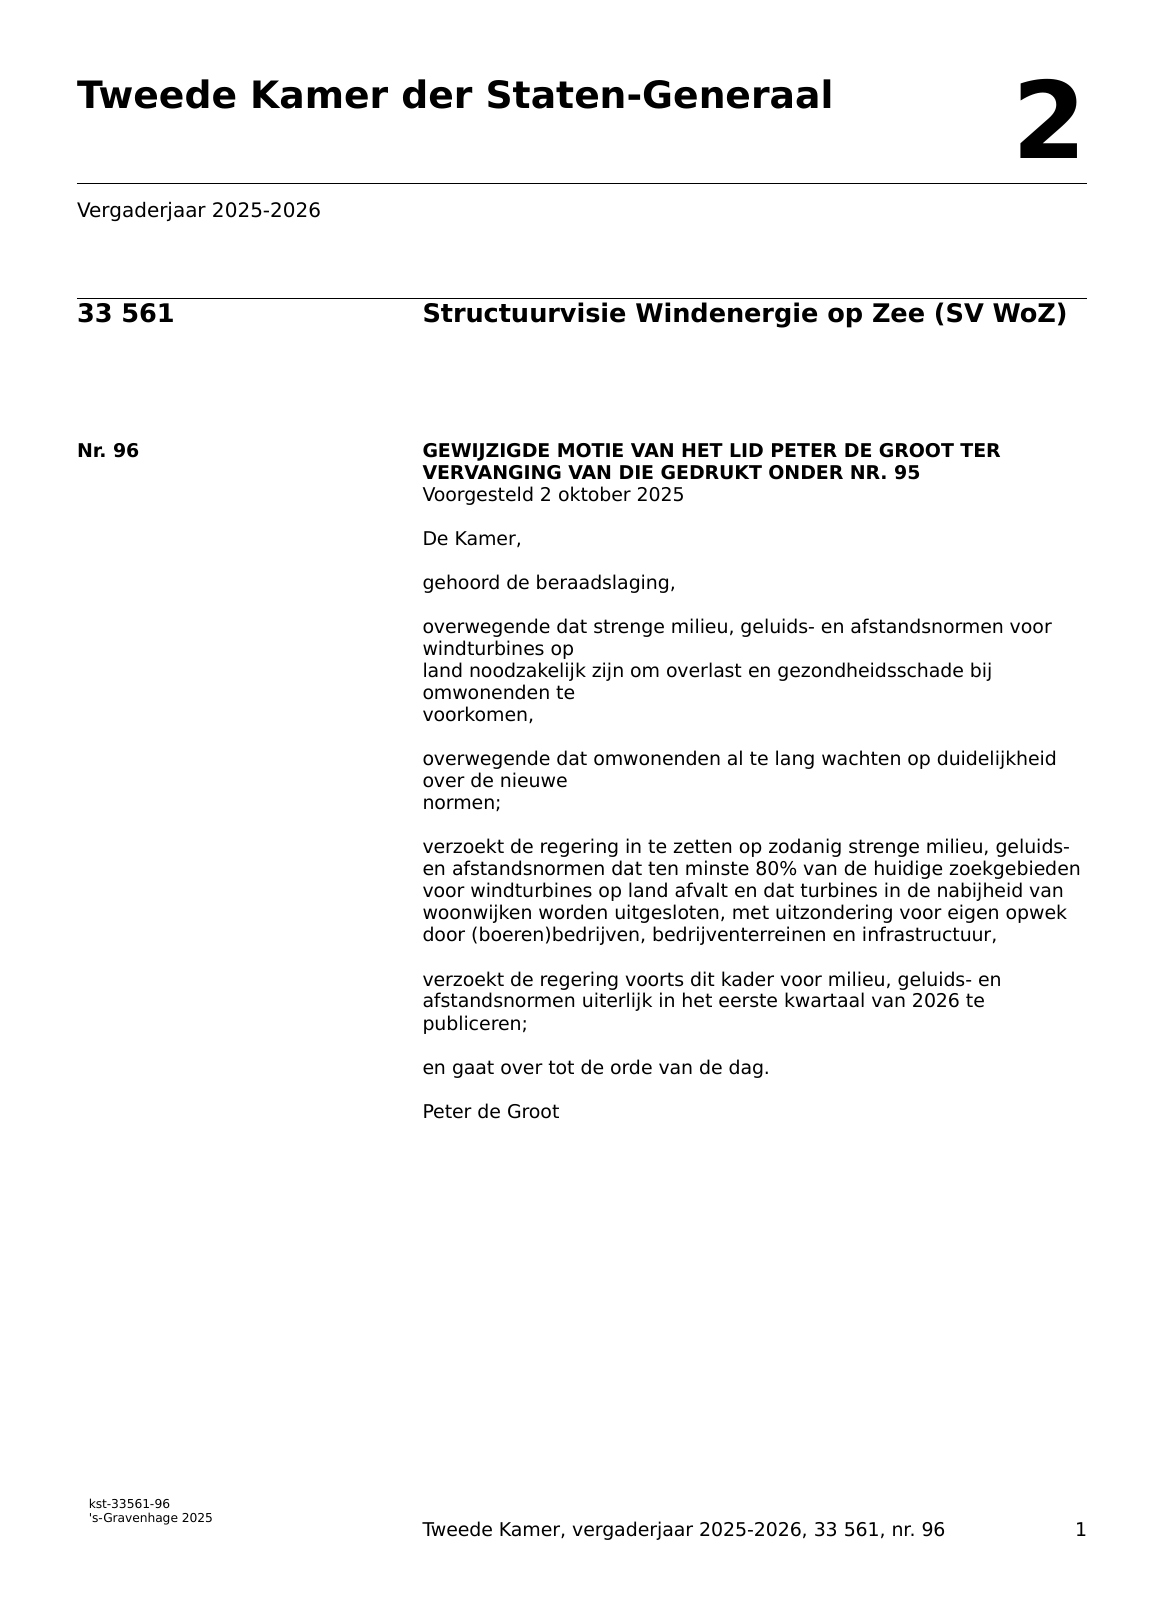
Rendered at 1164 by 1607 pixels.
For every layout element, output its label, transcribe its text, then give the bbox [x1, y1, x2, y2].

text Peter de Groot [422, 1101, 1087, 1123]
text normen; [422, 792, 1087, 814]
table_header 2 [886, 59, 1087, 183]
text voorkomen, [422, 704, 1087, 726]
table_header Tweede Kamer der Staten-Generaal [77, 59, 886, 183]
text 's-Gravenhage 2025 [88, 1511, 323, 1525]
text gehoord de beraadslaging, [422, 572, 1087, 594]
text overwegende dat omwonenden al te lang wachten op duidelijkheid over de nieuwe [422, 748, 1087, 792]
text De Kamer, [422, 528, 1087, 550]
text en gaat over tot de orde van de dag. [422, 1057, 1087, 1078]
table_cell Vergaderjaar 2025-2026 [77, 184, 1087, 298]
subtitle 33 561 Structuurvisie Windenergie op Zee (SV WoZ) [77, 299, 1087, 329]
subtitle Nr. 96 GEWIJZIGDE MOTIE VAN HET LID PETER DE GROOT TER VERVANGING VAN DIE GEDRUKT ONDER NR. 95 [77, 440, 1087, 484]
text kst-33561-96 [88, 1497, 323, 1511]
text Voorgesteld 2 oktober 2025 [422, 484, 1087, 506]
text overwegende dat strenge milieu, geluids- en afstandsnormen voor windturbines op [422, 616, 1087, 660]
text land noodzakelijk zijn om overlast en gezondheidsschade bij omwonenden te [422, 660, 1087, 704]
text verzoekt de regering voorts dit kader voor milieu, geluids- en afstandsnormen uiterlijk in het eerste kwartaal van 2026 te publiceren; [422, 968, 1087, 1034]
text verzoekt de regering in te zetten op zodanig strenge milieu, geluids- en afstandsnormen dat ten minste 80% van de huidige zoekgebieden voor windturbines op land afvalt en dat turbines in de nabijheid van woonwijken worden uitgesloten, met uitzondering voor eigen opwek door (boeren)bedrijven, bedrijventerreinen en infrastructuur, [422, 836, 1087, 946]
